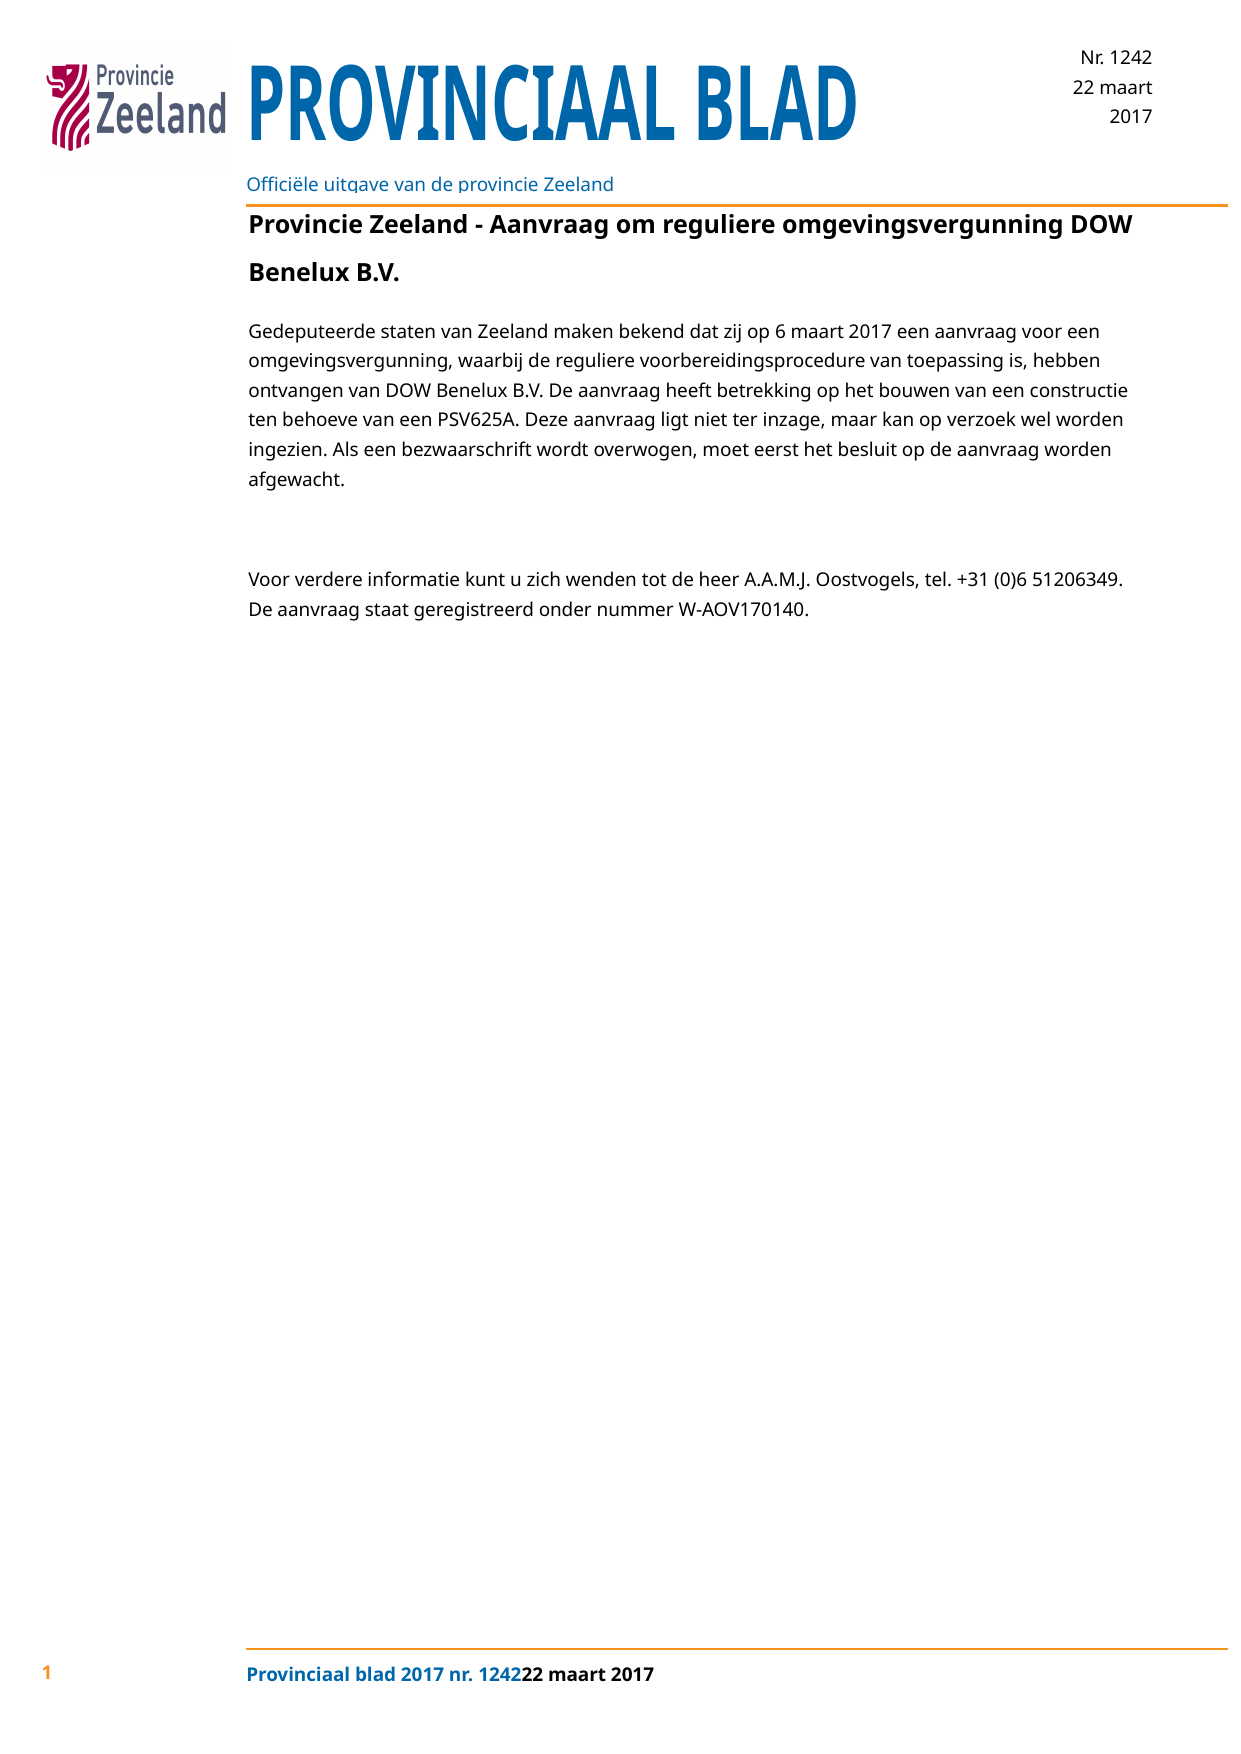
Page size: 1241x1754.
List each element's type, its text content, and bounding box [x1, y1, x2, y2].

picture [41, 47, 231, 172]
text Provincie Zeeland - Aanvraag om reguliere omgevingsvergunning DOW Benelux B.V. [248, 207, 1152, 288]
text Gedeputeerde staten van Zeeland maken bekend dat zij op 6 maart 2017 een aanvraag voor een omgevingsvergunning, waarbij de reguliere voorbereidingsprocedure van toepassing is, hebben ontvangen van DOW Benelux B.V. De aanvraag heeft betrekking op het bouwen van een constructie ten behoeve van een PSV625A. Deze aanvraag ligt niet ter inzage, maar kan op verzoek wel worden ingezien. Als een bezwaarschrift wordt overwogen, moet eerst het besluit op de aanvraag worden afgewacht. [248, 318, 1152, 492]
text Voor verdere informatie kunt u zich wenden tot de heer A.A.M.J. Oostvogels, tel. +31 (0)6 51206349. De aanvraag staat geregistreerd onder nummer W-AOV170140. [248, 567, 1152, 622]
